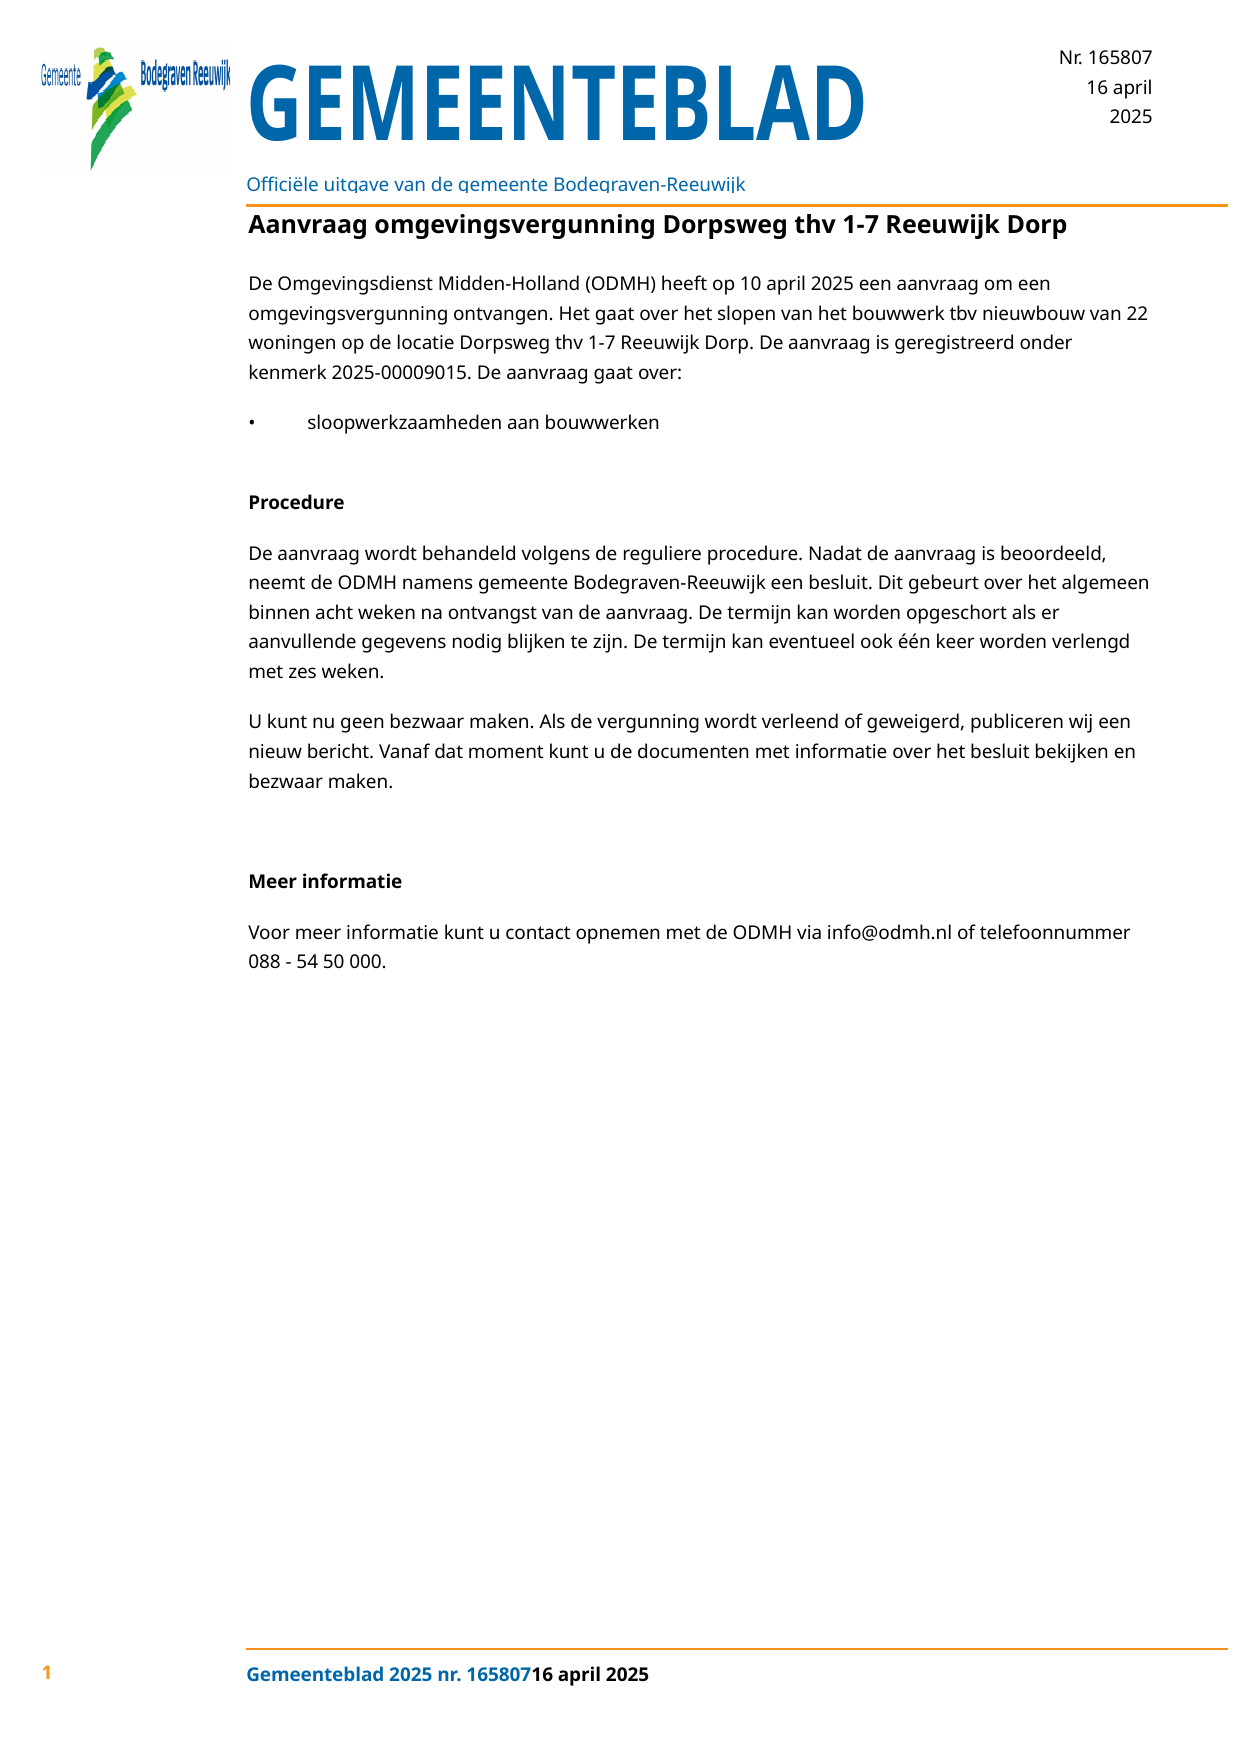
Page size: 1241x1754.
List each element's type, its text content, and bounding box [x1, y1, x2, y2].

text Voor meer informatie kunt u contact opnemen met de ODMH via info@odmh.nl of telefoonnummer 088 - 54 50 000. [248, 919, 1152, 974]
text Meer informatie [248, 869, 1152, 894]
list sloopwerkzaamheden aan bouwwerken [248, 409, 1152, 435]
text U kunt nu geen bezwaar maken. Als de vergunning wordt verleend of geweigerd, publiceren wij een nieuw bericht. Vanaf dat moment kunt u de documenten met informatie over het besluit bekijken en bezwaar maken. [248, 709, 1152, 793]
picture [41, 47, 231, 172]
text De Omgevingsdienst Midden-Holland (ODMH) heeft op 10 april 2025 een aanvraag om een omgevingsvergunning ontvangen. Het gaat over het slopen van het bouwwerk tbv nieuwbouw van 22 woningen op de locatie Dorpsweg thv 1-7 Reeuwijk Dorp. De aanvraag is geregistreerd onder kenmerk 2025-00009015. De aanvraag gaat over: [248, 270, 1152, 385]
text De aanvraag wordt behandeld volgens de reguliere procedure. Nadat de aanvraag is beoordeeld, neemt de ODMH namens gemeente Bodegraven-Reeuwijk een besluit. Dit gebeurt over het algemeen binnen acht weken na ontvangst van de aanvraag. De termijn kan worden opgeschort als er aanvullende gegevens nodig blijken te zijn. De termijn kan eventueel ook één keer worden verlengd met zes weken. [248, 540, 1152, 684]
text Aanvraag omgevingsvergunning Dorpsweg thv 1-7 Reeuwijk Dorp [248, 207, 1152, 241]
text Procedure [248, 489, 1152, 515]
